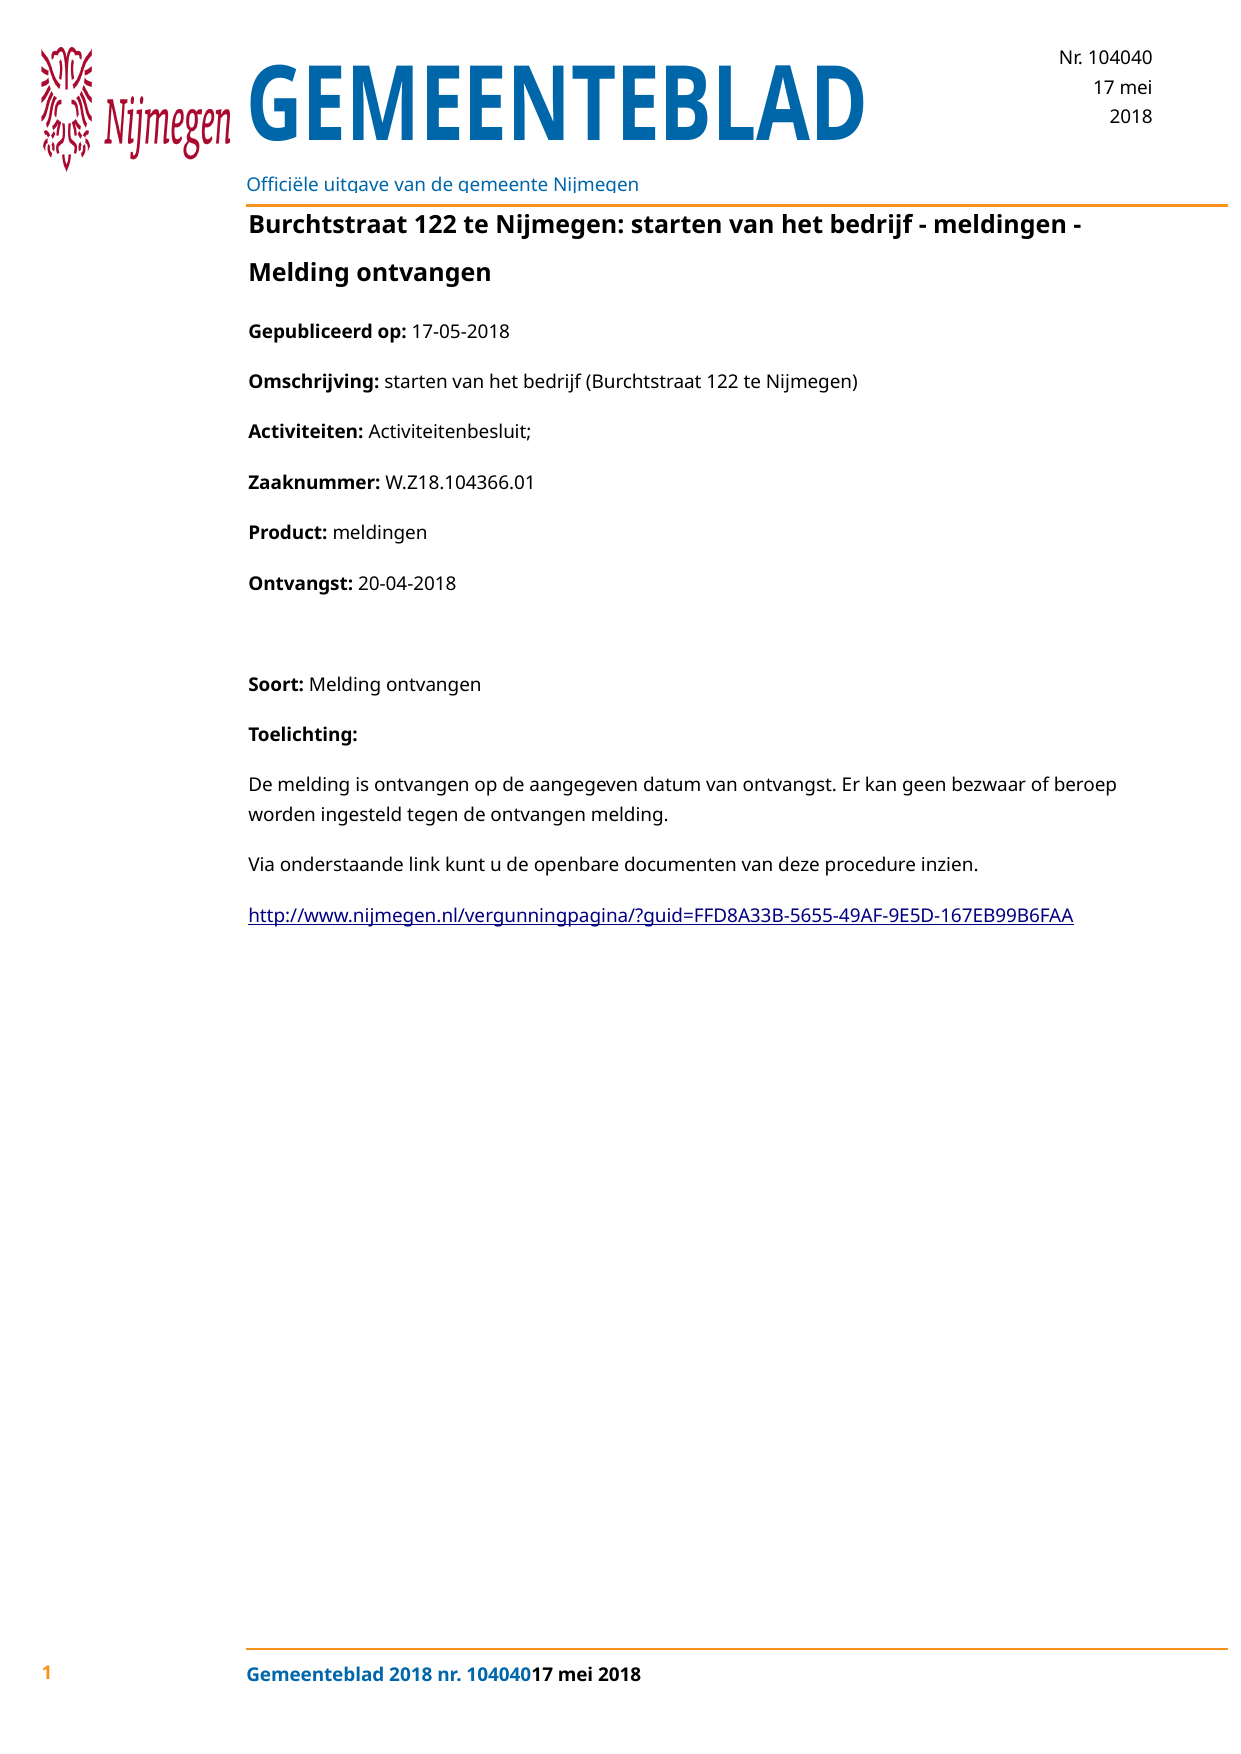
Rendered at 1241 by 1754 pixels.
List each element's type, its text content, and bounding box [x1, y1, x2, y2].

text Ontvangst: 20-04-2018 [248, 570, 1152, 596]
text Via onderstaande link kunt u de openbare documenten van deze procedure inzien. [248, 852, 1152, 877]
text Gepubliceerd op: 17-05-2018 [248, 318, 1152, 344]
text Soort: Melding ontvangen [248, 671, 1152, 697]
picture [41, 47, 231, 172]
text Burchtstraat 122 te Nijmegen: starten van het bedrijf - meldingen - Melding ontvangen [248, 207, 1152, 288]
text Omschrijving: starten van het bedrijf (Burchtstraat 122 te Nijmegen) [248, 368, 1152, 394]
text http://www.nijmegen.nl/vergunningpagina/?guid=FFD8A33B-5655-49AF-9E5D-167EB99B6FAA [248, 902, 1152, 928]
text De melding is ontvangen op de aangegeven datum van ontvangst. Er kan geen bezwaar of beroep worden ingesteld tegen de ontvangen melding. [248, 772, 1152, 827]
text Toelichting: [248, 721, 1152, 747]
text Activiteiten: Activiteitenbesluit; [248, 419, 1152, 444]
text Product: meldingen [248, 519, 1152, 545]
text Zaaknummer: W.Z18.104366.01 [248, 469, 1152, 495]
